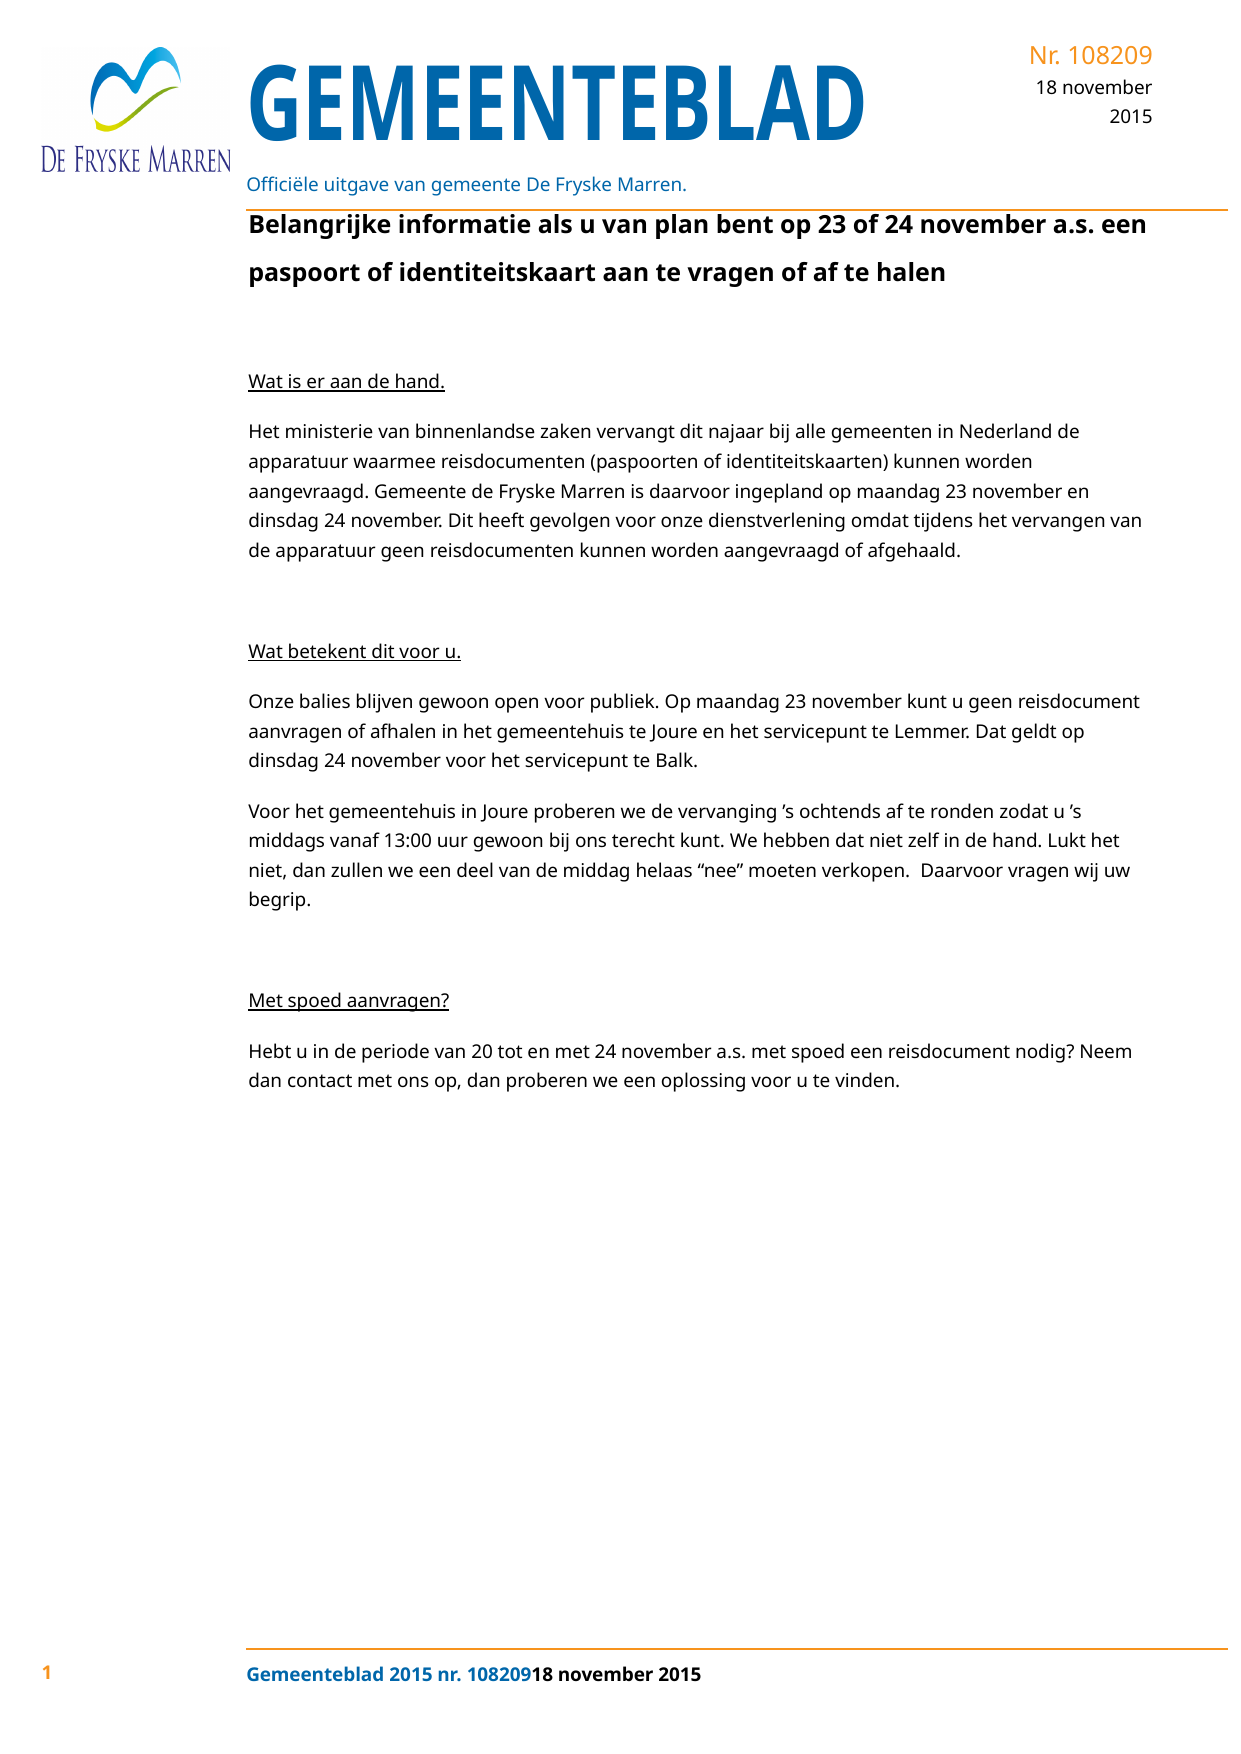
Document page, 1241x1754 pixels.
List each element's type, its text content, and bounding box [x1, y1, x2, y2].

text Hebt u in de periode van 20 tot en met 24 november a.s. met spoed een reisdocument nodig? Neem dan contact met ons op, dan proberen we een oplossing voor u te vinden. [248, 1038, 1152, 1093]
text Met spoed aanvragen? [248, 987, 1152, 1013]
text Het ministerie van binnenlandse zaken vervangt dit najaar bij alle gemeenten in Nederland de apparatuur waarmee reisdocumenten (paspoorten of identiteitskaarten) kunnen worden aangevraagd. Gemeente de Fryske Marren is daarvoor ingepland op maandag 23 november en dinsdag 24 november. Dit heeft gevolgen voor onze dienstverlening omdat tijdens het vervangen van de apparatuur geen reisdocumenten kunnen worden aangevraagd of afgehaald. [248, 419, 1152, 563]
text Wat is er aan de hand. [248, 368, 1152, 394]
text Onze balies blijven gewoon open voor publiek. Op maandag 23 november kunt u geen reisdocument aanvragen of afhalen in het gemeentehuis te Joure en het servicepunt te Lemmer. Dat geldt op dinsdag 24 november voor het servicepunt te Balk. [248, 688, 1152, 773]
text Belangrijke informatie als u van plan bent op 23 of 24 november a.s. een paspoort of identiteitskaart aan te vragen of af te halen [248, 211, 1152, 288]
text Wat betekent dit voor u. [248, 638, 1152, 664]
picture [41, 47, 231, 172]
text Voor het gemeentehuis in Joure proberen we de vervanging ’s ochtends af te ronden zodat u ’s middags vanaf 13:00 uur gewoon bij ons terecht kunt. We hebben dat niet zelf in de hand. Lukt het niet, dan zullen we een deel van de middag helaas “nee” moeten verkopen. Daarvoor vragen wij uw begrip. [248, 798, 1152, 912]
